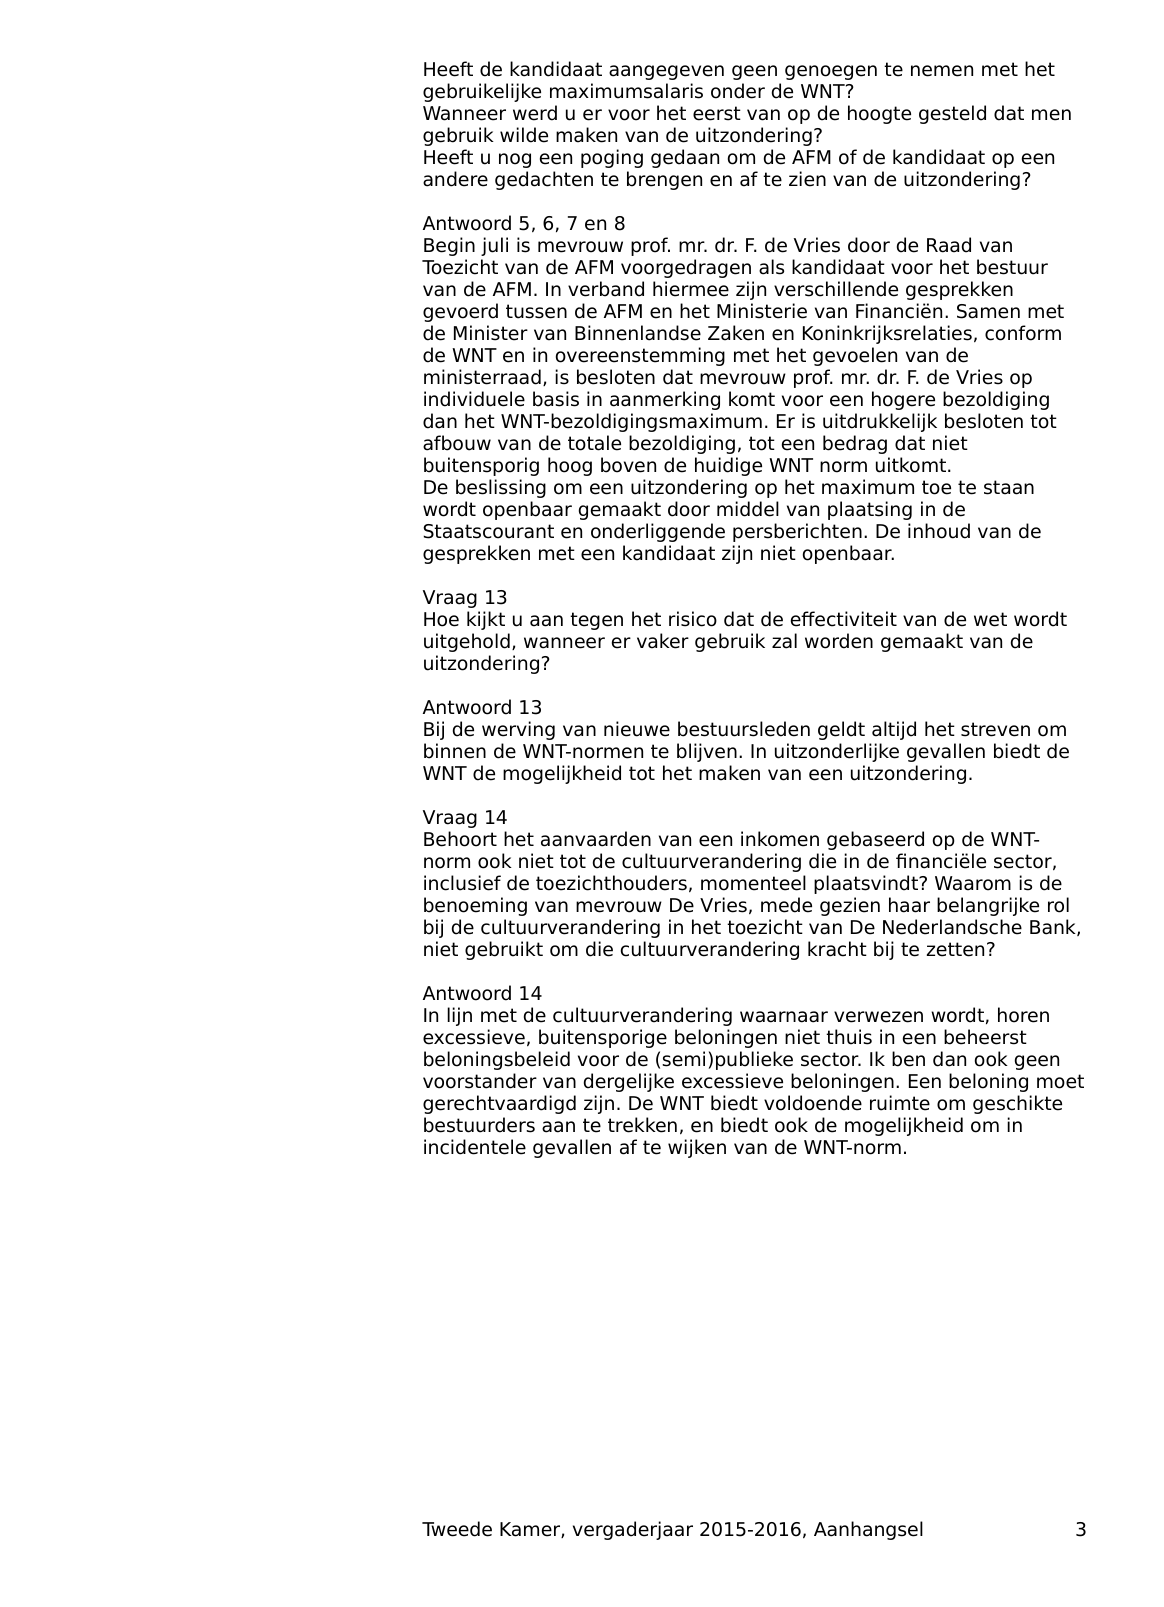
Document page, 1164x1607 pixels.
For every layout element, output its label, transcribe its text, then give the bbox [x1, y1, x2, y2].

text Vraag 14 [422, 807, 1087, 829]
text Antwoord 14 [422, 983, 1087, 1005]
text Bij de werving van nieuwe bestuursleden geldt altijd het streven om binnen de WNT-normen te blijven. In uitzonderlijke gevallen biedt de WNT de mogelijkheid tot het maken van een uitzondering. [422, 719, 1087, 785]
text Wanneer werd u er voor het eerst van op de hoogte gesteld dat men gebruik wilde maken van de uitzondering? [422, 103, 1087, 147]
text Behoort het aanvaarden van een inkomen gebaseerd op de WNT-norm ook niet tot de cultuurverandering die in de financiële sector, inclusief de toezichthouders, momenteel plaatsvindt? Waarom is de benoeming van mevrouw De Vries, mede gezien haar belangrijke rol bij de cultuurverandering in het toezicht van De Nederlandsche Bank, niet gebruikt om die cultuurverandering kracht bij te zetten? [422, 829, 1087, 961]
text Vraag 13 [422, 587, 1087, 609]
text Antwoord 5, 6, 7 en 8 [422, 213, 1087, 235]
text Antwoord 13 [422, 697, 1087, 719]
text Begin juli is mevrouw prof. mr. dr. F. de Vries door de Raad van Toezicht van de AFM voorgedragen als kandidaat voor het bestuur van de AFM. In verband hiermee zijn verschillende gesprekken gevoerd tussen de AFM en het Ministerie van Financiën. Samen met de Minister van Binnenlandse Zaken en Koninkrijksrelaties, conform de WNT en in overeenstemming met het gevoelen van de ministerraad, is besloten dat mevrouw prof. mr. dr. F. de Vries op individuele basis in aanmerking komt voor een hogere bezoldiging dan het WNT-bezoldigingsmaximum. Er is uitdrukkelijk besloten tot afbouw van de totale bezoldiging, tot een bedrag dat niet buitensporig hoog boven de huidige WNT norm uitkomt. [422, 235, 1087, 477]
text Heeft u nog een poging gedaan om de AFM of de kandidaat op een andere gedachten te brengen en af te zien van de uitzondering? [422, 147, 1087, 191]
text De beslissing om een uitzondering op het maximum toe te staan wordt openbaar gemaakt door middel van plaatsing in de Staatscourant en onderliggende persberichten. De inhoud van de gesprekken met een kandidaat zijn niet openbaar. [422, 477, 1087, 565]
text Hoe kijkt u aan tegen het risico dat de effectiviteit van de wet wordt uitgehold, wanneer er vaker gebruik zal worden gemaakt van de uitzondering? [422, 609, 1087, 675]
text In lijn met de cultuurverandering waarnaar verwezen wordt, horen excessieve, buitensporige beloningen niet thuis in een beheerst beloningsbeleid voor de (semi)publieke sector. Ik ben dan ook geen voorstander van dergelijke excessieve beloningen. Een beloning moet gerechtvaardigd zijn. De WNT biedt voldoende ruimte om geschikte bestuurders aan te trekken, en biedt ook de mogelijkheid om in incidentele gevallen af te wijken van de WNT-norm. [422, 1005, 1087, 1159]
text Heeft de kandidaat aangegeven geen genoegen te nemen met het gebruikelijke maximumsalaris onder de WNT? [422, 59, 1087, 103]
